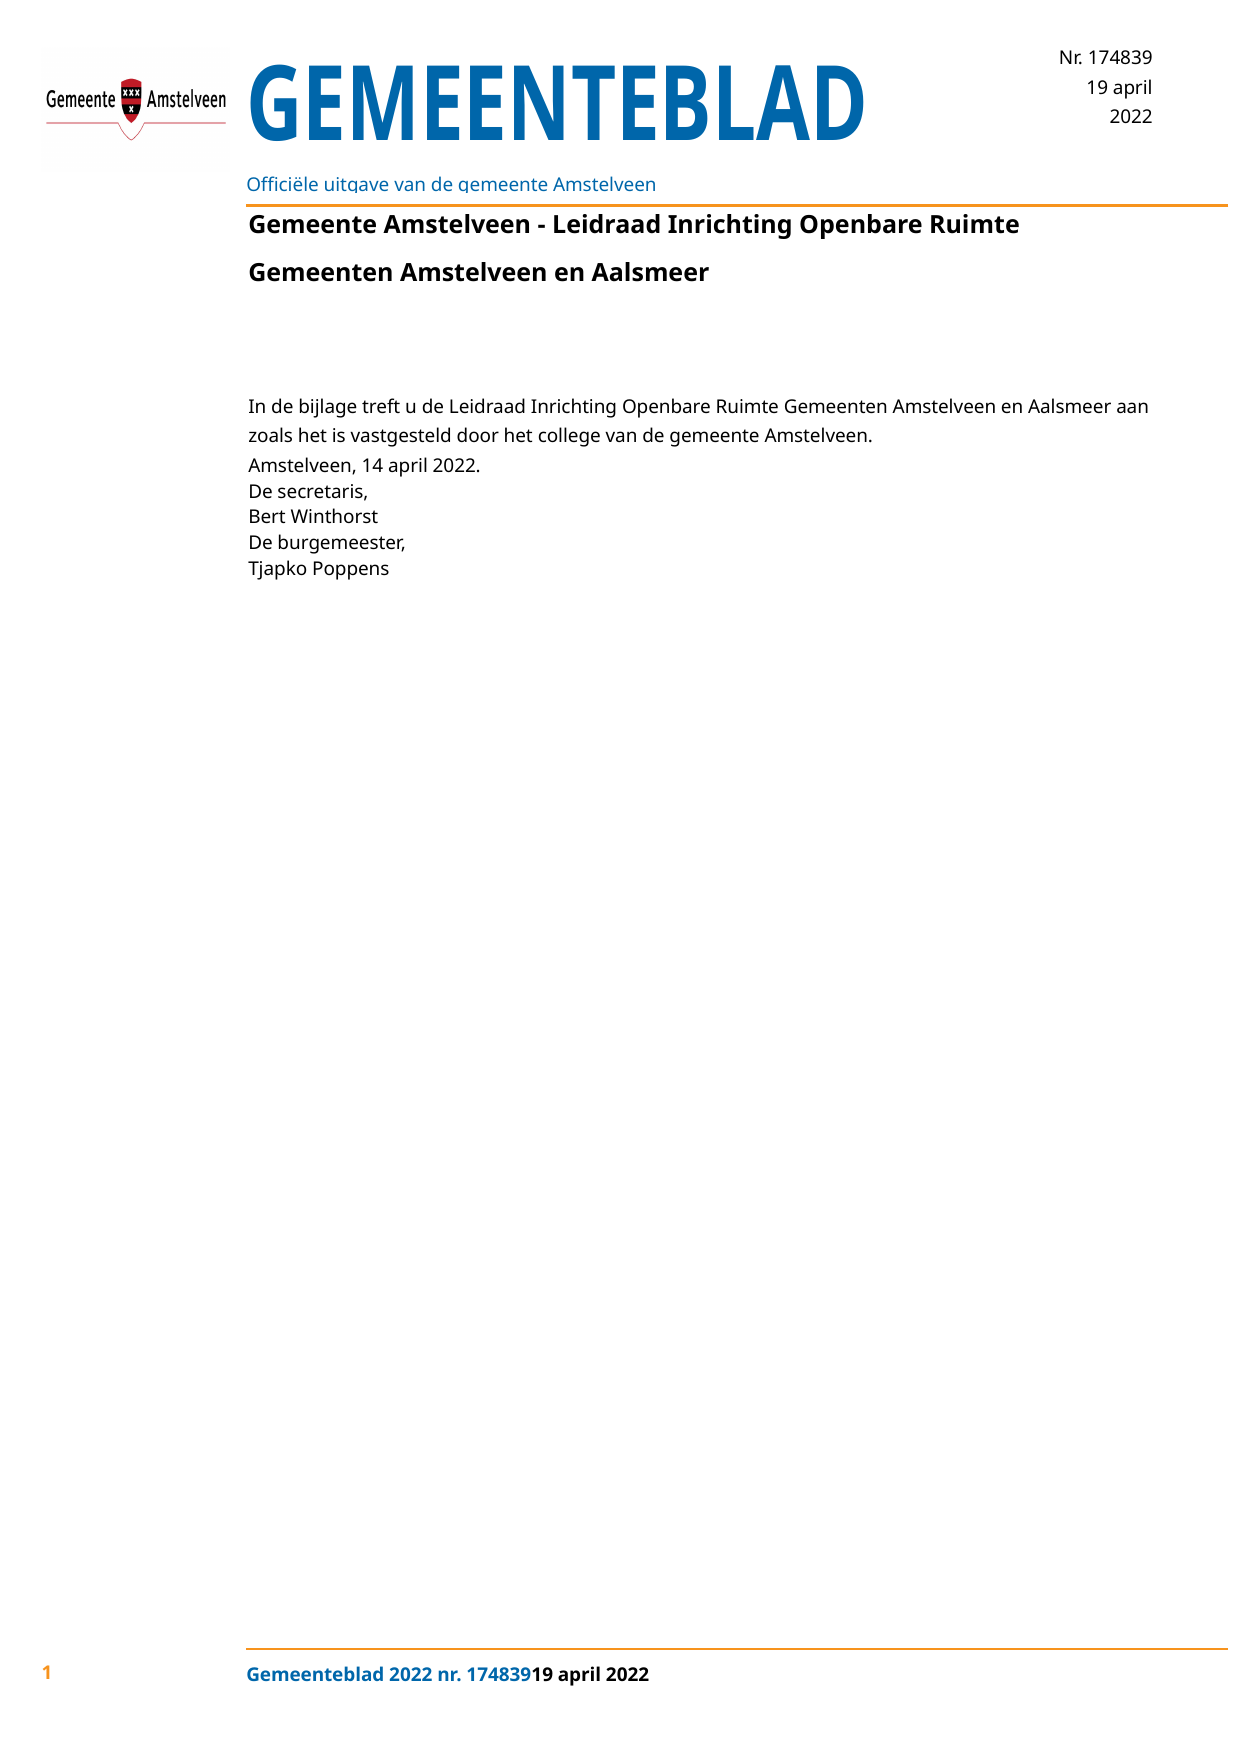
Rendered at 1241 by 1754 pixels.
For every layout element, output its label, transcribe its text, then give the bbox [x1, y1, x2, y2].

text Bert Winthorst [248, 503, 1152, 529]
text In de bijlage treft u de Leidraad Inrichting Openbare Ruimte Gemeenten Amstelveen en Aalsmeer aan zoals het is vastgesteld door het college van de gemeente Amstelveen. [248, 393, 1152, 448]
text De burgemeester, [248, 529, 1152, 555]
picture [41, 47, 231, 172]
text De secretaris, [248, 478, 1152, 503]
text Gemeente Amstelveen - Leidraad Inrichting Openbare Ruimte Gemeenten Amstelveen en Aalsmeer [248, 207, 1152, 288]
text Amstelveen, 14 april 2022. [248, 452, 1152, 478]
text Tjapko Poppens [248, 555, 1152, 581]
